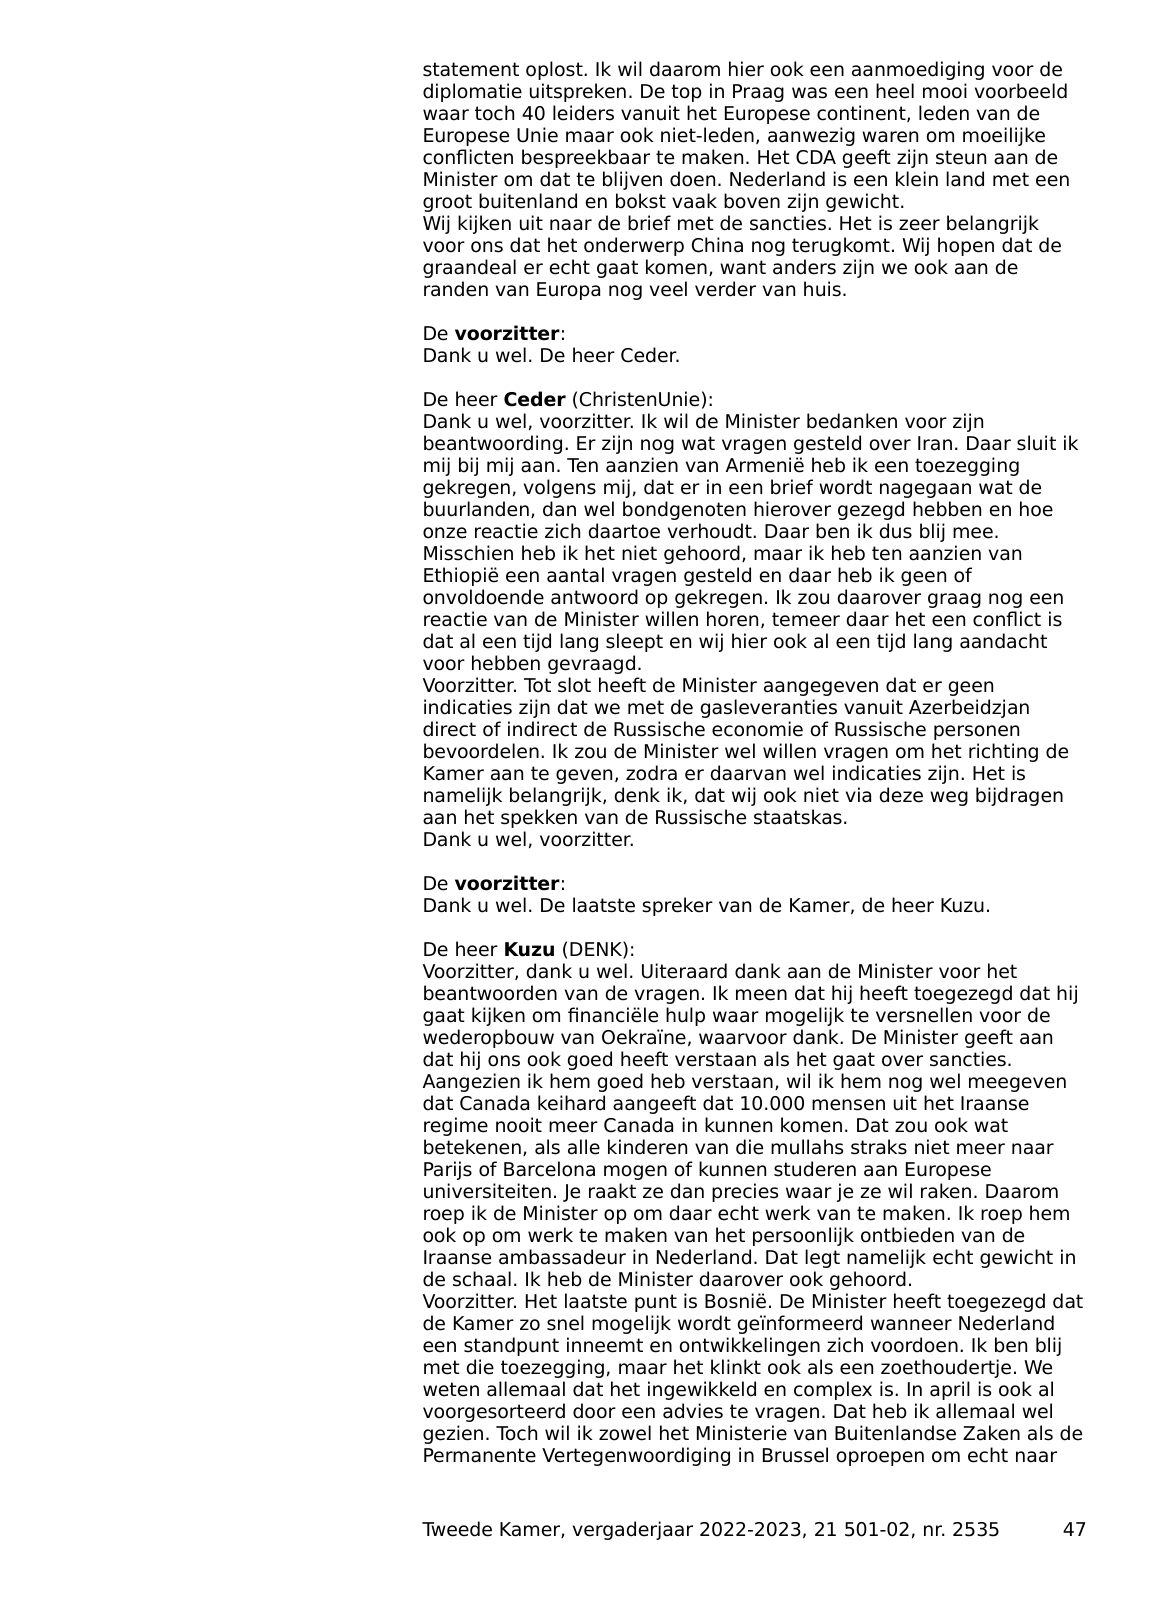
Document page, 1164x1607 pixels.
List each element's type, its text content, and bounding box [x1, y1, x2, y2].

text Wij kijken uit naar de brief met de sancties. Het is zeer belangrijk voor ons dat het onderwerp China nog terugkomt. Wij hopen dat de graandeal er echt gaat komen, want anders zijn we ook aan de randen van Europa nog veel verder van huis. [422, 213, 1087, 301]
text Misschien heb ik het niet gehoord, maar ik heb ten aanzien van Ethiopië een aantal vragen gesteld en daar heb ik geen of onvoldoende antwoord op gekregen. Ik zou daarover graag nog een reactie van de Minister willen horen, temeer daar het een conflict is dat al een tijd lang sleept en wij hier ook al een tijd lang aandacht voor hebben gevraagd. [422, 543, 1087, 675]
text De heer Ceder (ChristenUnie): [422, 389, 1087, 411]
text De heer Kuzu (DENK): [422, 939, 1087, 961]
text Voorzitter. Tot slot heeft de Minister aangegeven dat er geen indicaties zijn dat we met de gasleveranties vanuit Azerbeidzjan direct of indirect de Russische economie of Russische personen bevoordelen. Ik zou de Minister wel willen vragen om het richting de Kamer aan te geven, zodra er daarvan wel indicaties zijn. Het is namelijk belangrijk, denk ik, dat wij ook niet via deze weg bijdragen aan het spekken van de Russische staatskas. [422, 675, 1087, 829]
text De voorzitter: [422, 323, 1087, 345]
text statement oplost. Ik wil daarom hier ook een aanmoediging voor de diplomatie uitspreken. De top in Praag was een heel mooi voorbeeld waar toch 40 leiders vanuit het Europese continent, leden van de Europese Unie maar ook niet-leden, aanwezig waren om moeilijke conflicten bespreekbaar te maken. Het CDA geeft zijn steun aan de Minister om dat te blijven doen. Nederland is een klein land met een groot buitenland en bokst vaak boven zijn gewicht. [422, 59, 1087, 213]
text Voorzitter, dank u wel. Uiteraard dank aan de Minister voor het beantwoorden van de vragen. Ik meen dat hij heeft toegezegd dat hij gaat kijken om financiële hulp waar mogelijk te versnellen voor de wederopbouw van Oekraïne, waarvoor dank. De Minister geeft aan dat hij ons ook goed heeft verstaan als het gaat over sancties. Aangezien ik hem goed heb verstaan, wil ik hem nog wel meegeven dat Canada keihard aangeeft dat 10.000 mensen uit het Iraanse regime nooit meer Canada in kunnen komen. Dat zou ook wat betekenen, als alle kinderen van die mullahs straks niet meer naar Parijs of Barcelona mogen of kunnen studeren aan Europese universiteiten. Je raakt ze dan precies waar je ze wil raken. Daarom roep ik de Minister op om daar echt werk van te maken. Ik roep hem ook op om werk te maken van het persoonlijk ontbieden van de Iraanse ambassadeur in Nederland. Dat legt namelijk echt gewicht in de schaal. Ik heb de Minister daarover ook gehoord. [422, 961, 1087, 1291]
text Voorzitter. Het laatste punt is Bosnië. De Minister heeft toegezegd dat de Kamer zo snel mogelijk wordt geïnformeerd wanneer Nederland een standpunt inneemt en ontwikkelingen zich voordoen. Ik ben blij met die toezegging, maar het klinkt ook als een zoethoudertje. We weten allemaal dat het ingewikkeld en complex is. In april is ook al voorgesorteerd door een advies te vragen. Dat heb ik allemaal wel gezien. Toch wil ik zowel het Ministerie van Buitenlandse Zaken als de Permanente Vertegenwoordiging in Brussel oproepen om echt naar [422, 1291, 1087, 1467]
text Dank u wel, voorzitter. Ik wil de Minister bedanken voor zijn beantwoording. Er zijn nog wat vragen gesteld over Iran. Daar sluit ik mij bij mij aan. Ten aanzien van Armenië heb ik een toezegging gekregen, volgens mij, dat er in een brief wordt nagegaan wat de buurlanden, dan wel bondgenoten hierover gezegd hebben en hoe onze reactie zich daartoe verhoudt. Daar ben ik dus blij mee. [422, 411, 1087, 543]
text Dank u wel, voorzitter. [422, 829, 1087, 851]
text Dank u wel. De heer Ceder. [422, 345, 1087, 367]
text De voorzitter: [422, 873, 1087, 895]
text Dank u wel. De laatste spreker van de Kamer, de heer Kuzu. [422, 895, 1087, 917]
